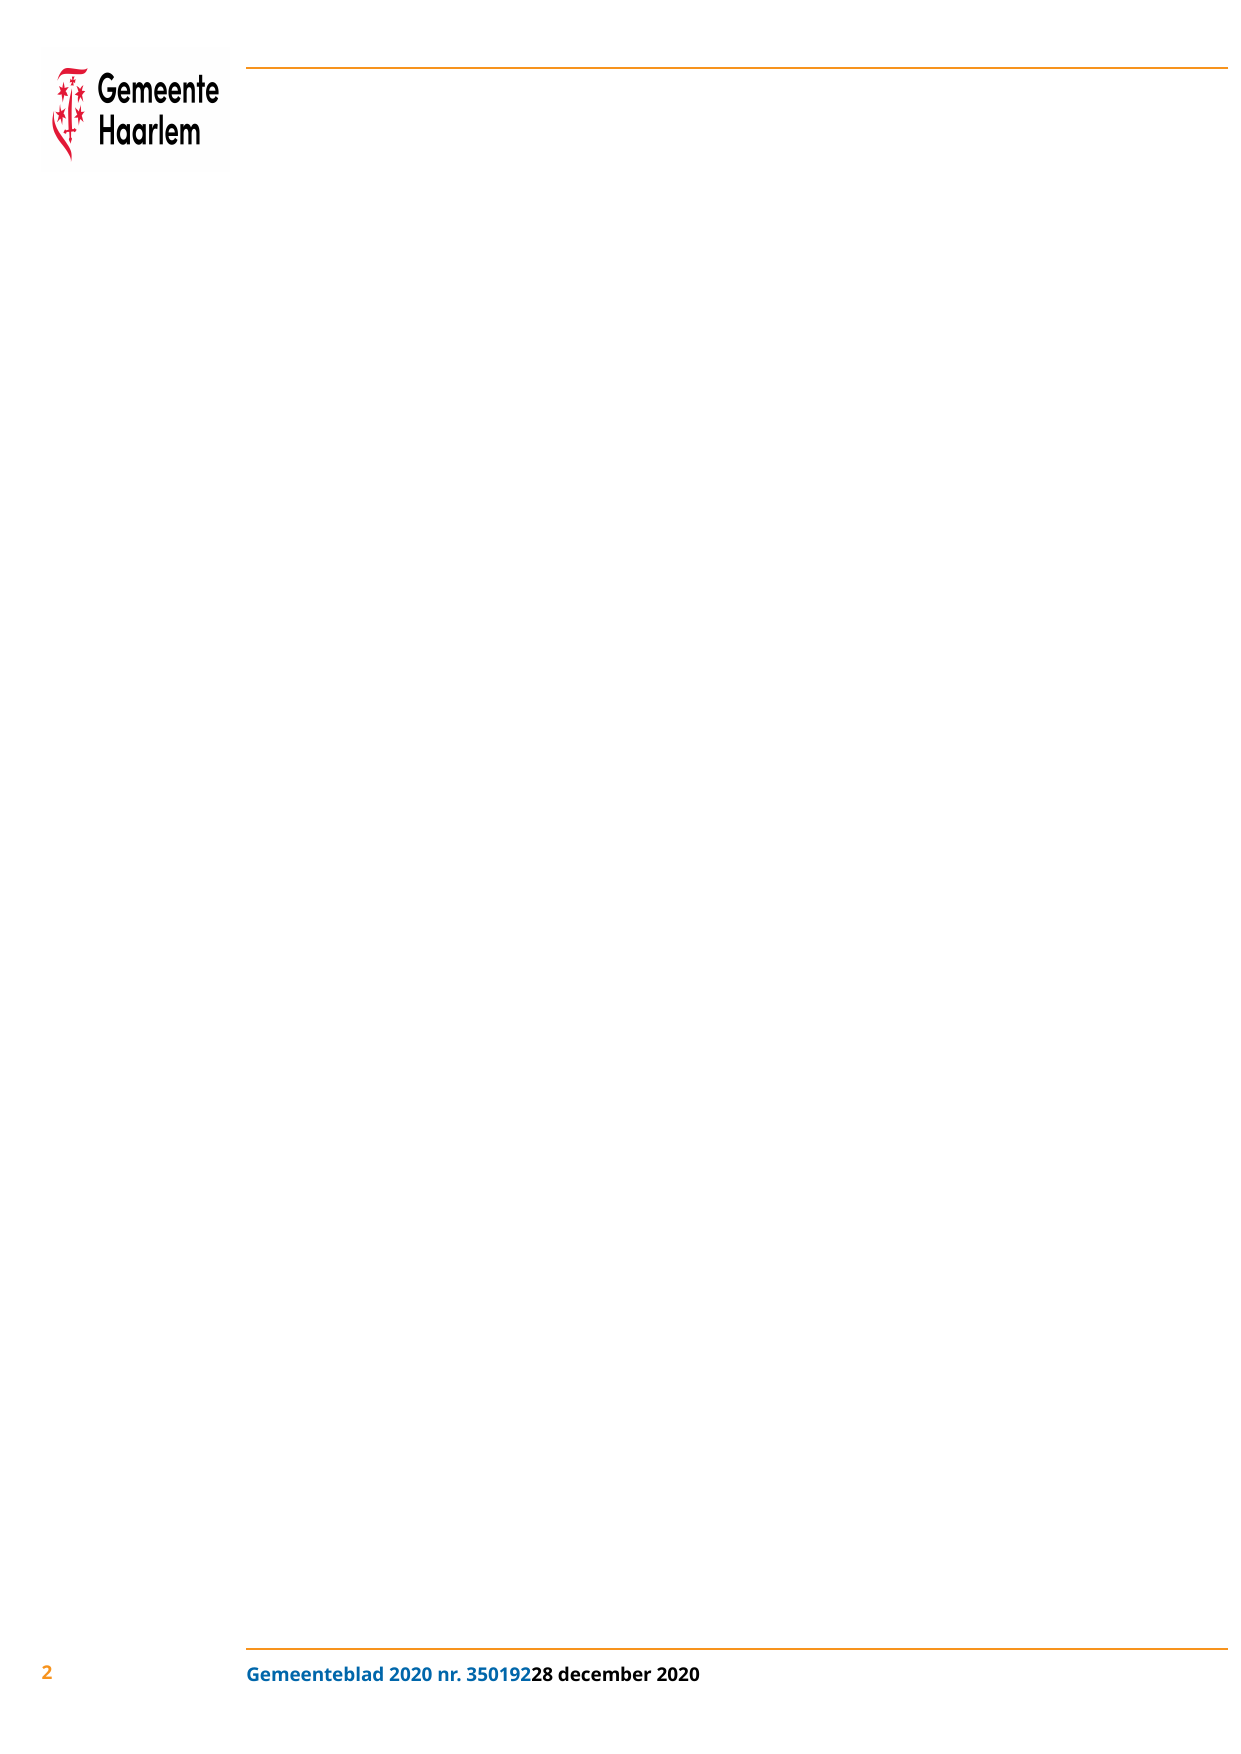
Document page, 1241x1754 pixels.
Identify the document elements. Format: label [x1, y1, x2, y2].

picture [41, 47, 231, 172]
